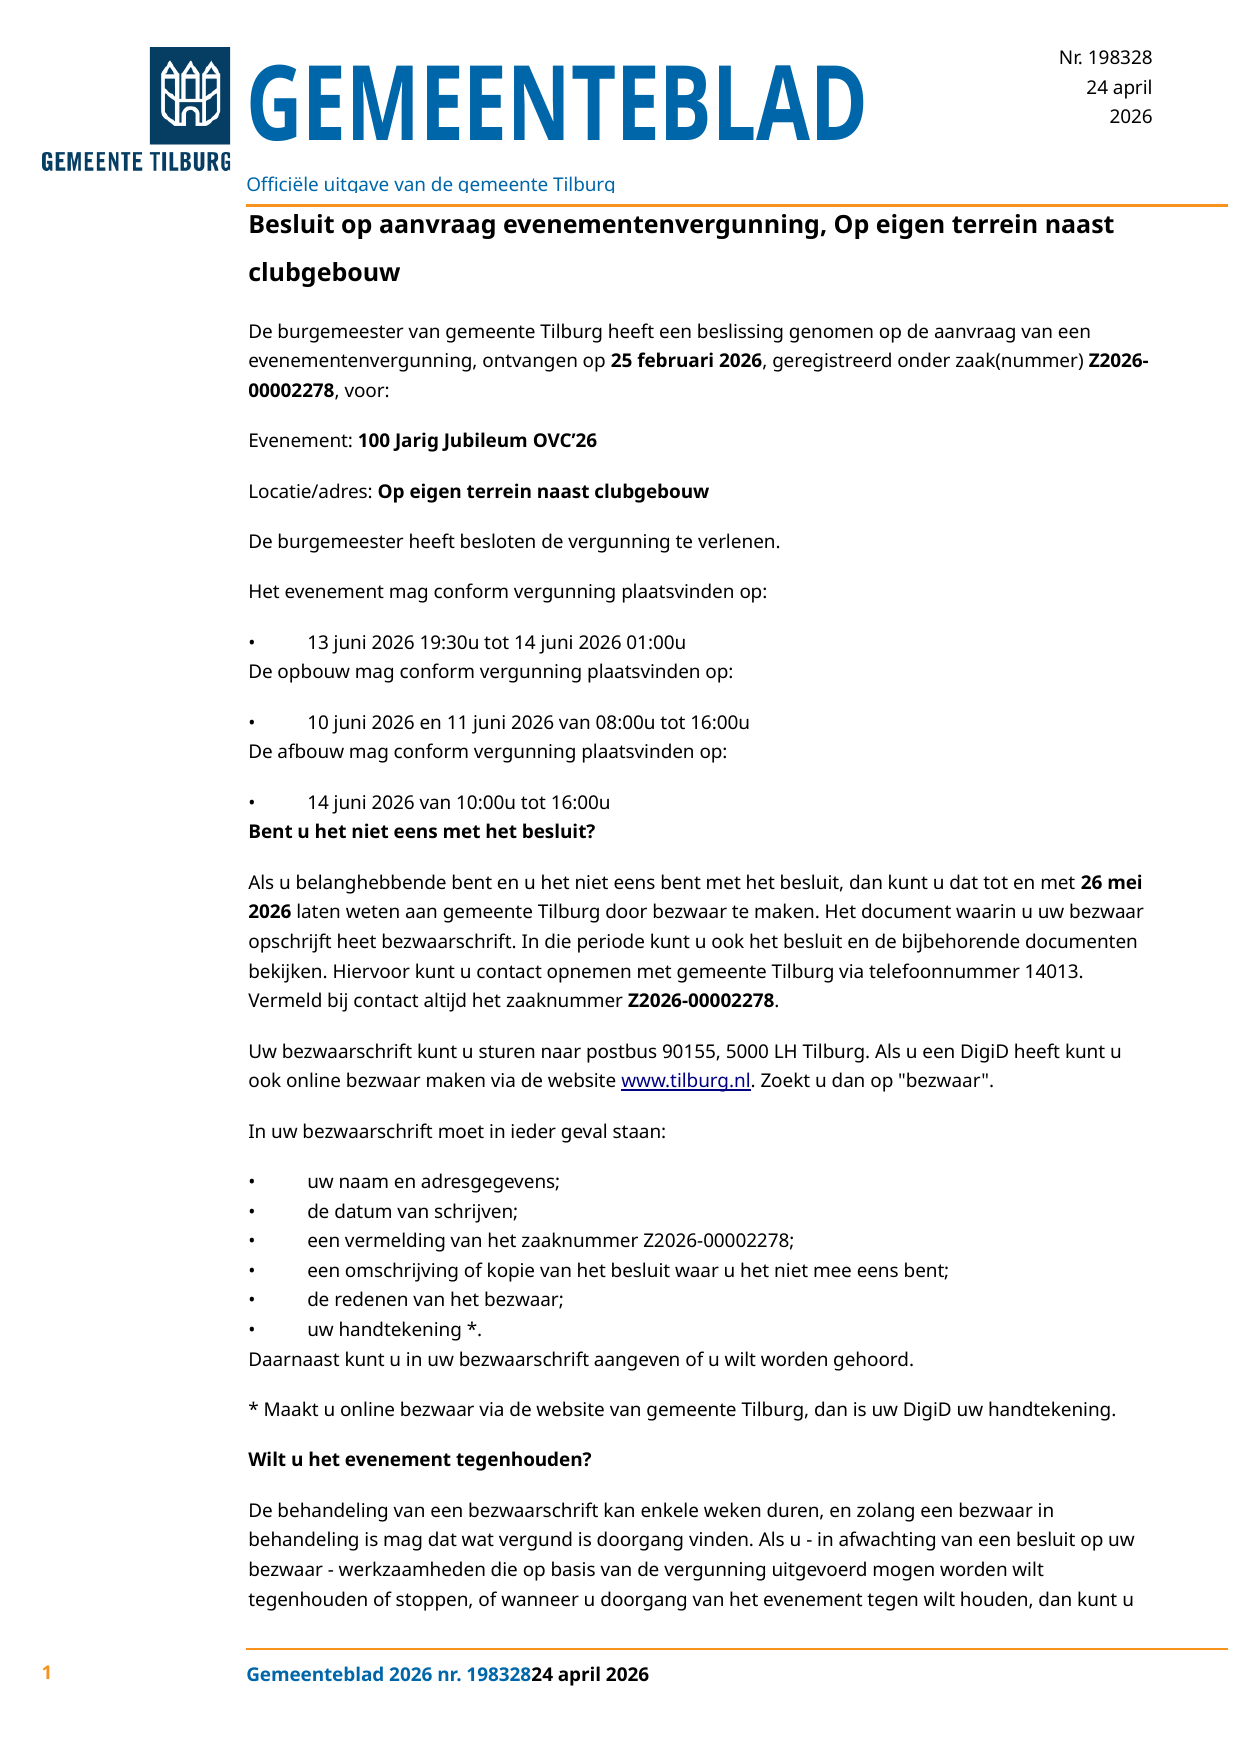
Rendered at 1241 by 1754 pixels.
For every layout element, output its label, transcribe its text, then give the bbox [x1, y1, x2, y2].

text De behandeling van een bezwaarschrift kan enkele weken duren, en zolang een bezwaar in behandeling is mag dat wat vergund is doorgang vinden. Als u - in afwachting van een besluit op uw bezwaar - werkzaamheden die op basis van de vergunning uitgevoerd mogen worden wilt tegenhouden of stoppen, of wanneer u doorgang van het evenement tegen wilt houden, dan kunt u [248, 1497, 1152, 1612]
list 14 juni 2026 van 10:00u tot 16:00u [248, 789, 1152, 815]
text Locatie/adres: Op eigen terrein naast clubgebouw [248, 478, 1152, 504]
text Bent u het niet eens met het besluit? [248, 819, 1152, 844]
text * Maakt u online bezwaar via de website van gemeente Tilburg, dan is uw DigiD uw handtekening. [248, 1396, 1152, 1422]
text In uw bezwaarschrift moet in ieder geval staan: [248, 1118, 1152, 1144]
list uw handtekening *. [248, 1316, 1152, 1342]
text Het evenement mag conform vergunning plaatsvinden op: [248, 579, 1152, 604]
list de redenen van het bezwaar; [248, 1287, 1152, 1312]
text Uw bezwaarschrift kunt u sturen naar postbus 90155, 5000 LH Tilburg. Als u een DigiD heeft kunt u ook online bezwaar maken via de website www.tilburg.nl. Zoekt u dan op "bezwaar". [248, 1038, 1152, 1093]
text Als u belanghebbende bent en u het niet eens bent met het besluit, dan kunt u dat tot en met 26 mei 2026 laten weten aan gemeente Tilburg door bezwaar te maken. Het document waarin u uw bezwaar opschrijft heet bezwaarschrift. In die periode kunt u ook het besluit en de bijbehorende documenten bekijken. Hiervoor kunt u contact opnemen met gemeente Tilburg via telefoonnummer 14013. Vermeld bij contact altijd het zaaknummer Z2026-00002278. [248, 869, 1152, 1013]
text Besluit op aanvraag evenementenvergunning, Op eigen terrein naast clubgebouw [248, 207, 1152, 288]
text De burgemeester heeft besloten de vergunning te verlenen. [248, 528, 1152, 554]
picture [41, 47, 231, 172]
text Wilt u het evenement tegenhouden? [248, 1447, 1152, 1472]
list de datum van schrijven; [248, 1198, 1152, 1224]
list 13 juni 2026 19:30u tot 14 juni 2026 01:00u [248, 629, 1152, 655]
list 10 juni 2026 en 11 juni 2026 van 08:00u tot 16:00u [248, 709, 1152, 735]
text De opbouw mag conform vergunning plaatsvinden op: [248, 659, 1152, 684]
list een omschrijving of kopie van het besluit waar u het niet mee eens bent; [248, 1257, 1152, 1283]
text Daarnaast kunt u in uw bezwaarschrift aangeven of u wilt worden gehoord. [248, 1346, 1152, 1372]
text Evenement: 100 Jarig Jubileum OVC’26 [248, 427, 1152, 453]
text De afbouw mag conform vergunning plaatsvinden op: [248, 739, 1152, 764]
list uw naam en adresgegevens; [248, 1168, 1152, 1194]
text De burgemeester van gemeente Tilburg heeft een beslissing genomen op de aanvraag van een evenementenvergunning, ontvangen op 25 februari 2026, geregistreerd onder zaak(nummer) Z2026-00002278, voor: [248, 318, 1152, 403]
list een vermelding van het zaaknummer Z2026-00002278; [248, 1227, 1152, 1253]
